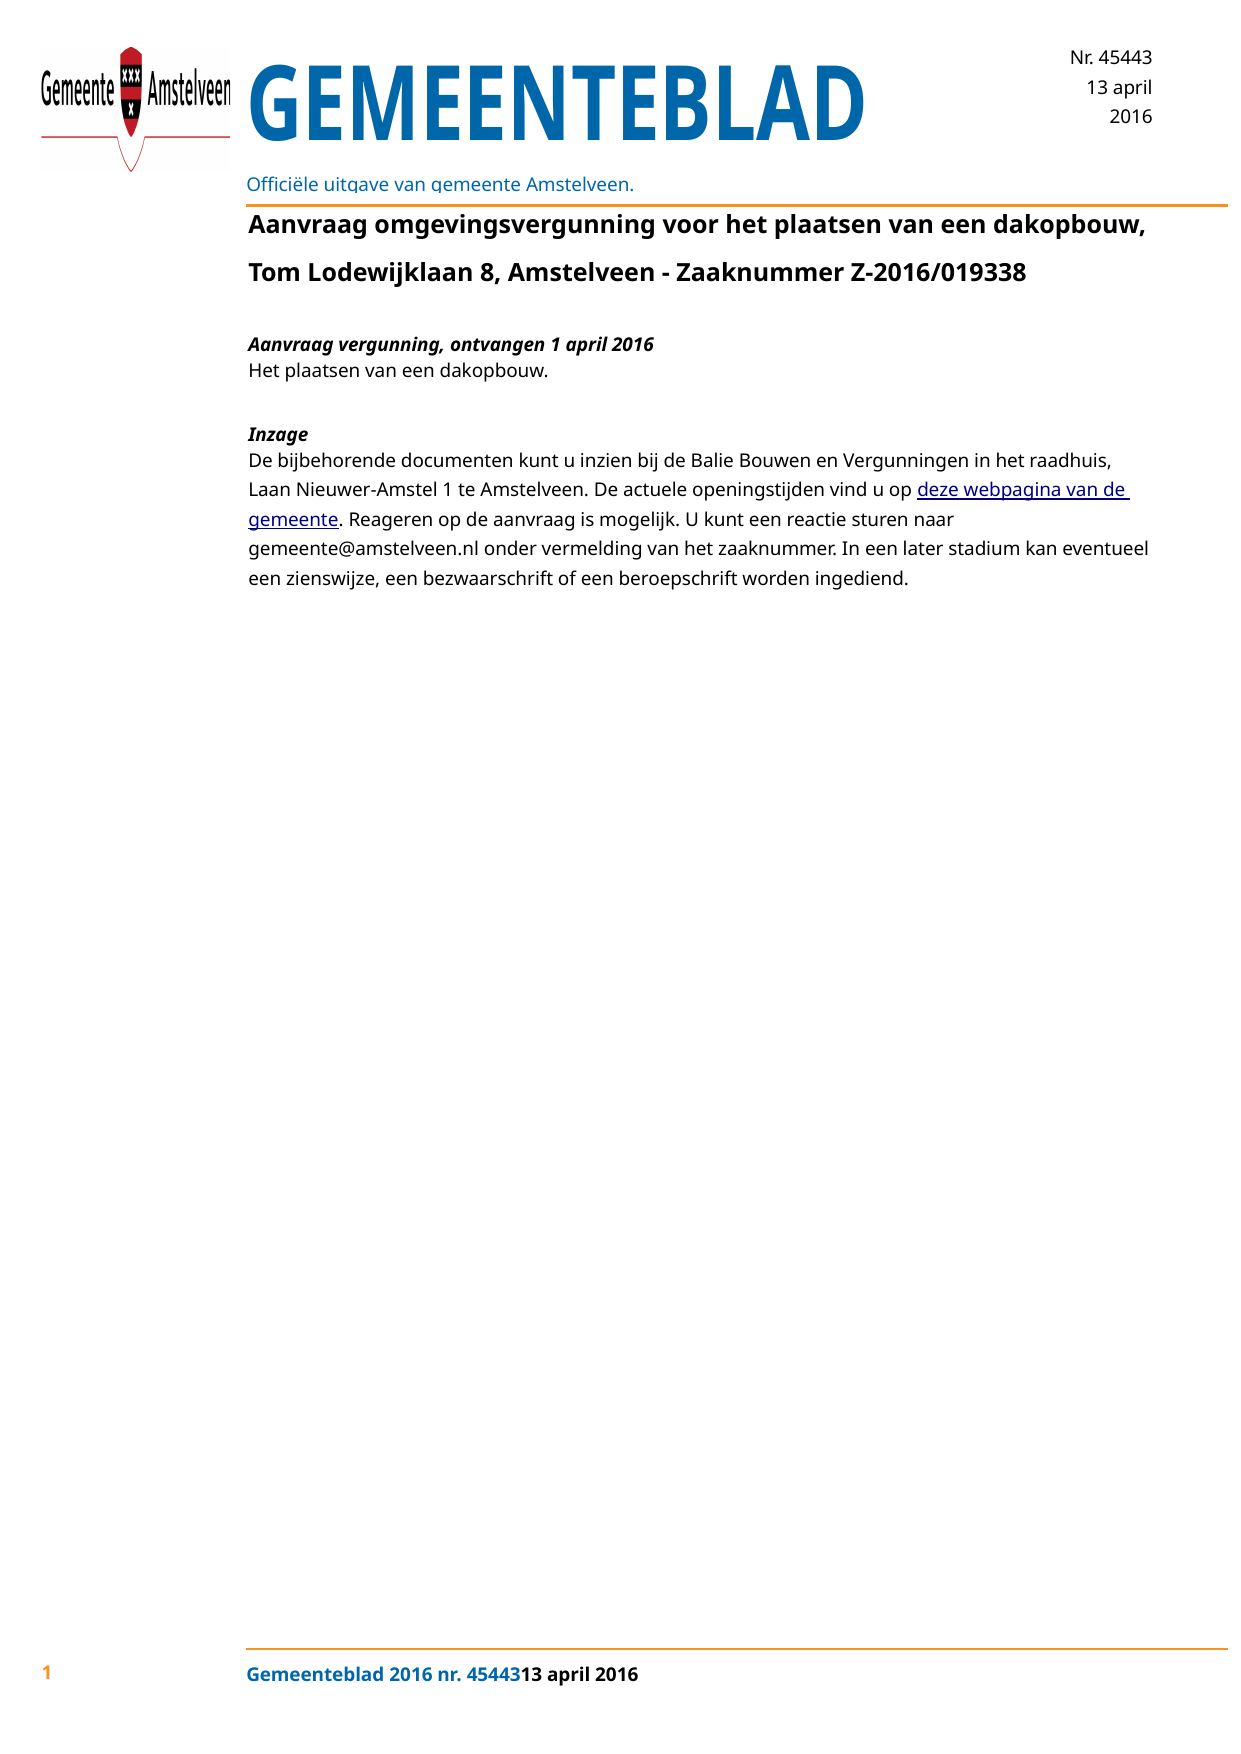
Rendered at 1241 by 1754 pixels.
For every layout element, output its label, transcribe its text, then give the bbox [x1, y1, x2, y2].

text Inzage [248, 421, 1152, 447]
text Het plaatsen van een dakopbouw. [248, 357, 1152, 383]
picture [41, 47, 231, 172]
text Aanvraag vergunning, ontvangen 1 april 2016 [248, 331, 1152, 357]
text De bijbehorende documenten kunt u inzien bij de Balie Bouwen en Vergunningen in het raadhuis, Laan Nieuwer-Amstel 1 te Amstelveen. De actuele openingstijden vind u op deze webpagina van de gemeente. Reageren op de aanvraag is mogelijk. U kunt een reactie sturen naar gemeente@amstelveen.nl onder vermelding van het zaaknummer. In een later stadium kan eventueel een zienswijze, een bezwaarschrift of een beroepschrift worden ingediend. [248, 447, 1152, 591]
text Aanvraag omgevingsvergunning voor het plaatsen van een dakopbouw, Tom Lodewijklaan 8, Amstelveen - Zaaknummer Z-2016/019338 [248, 207, 1152, 288]
